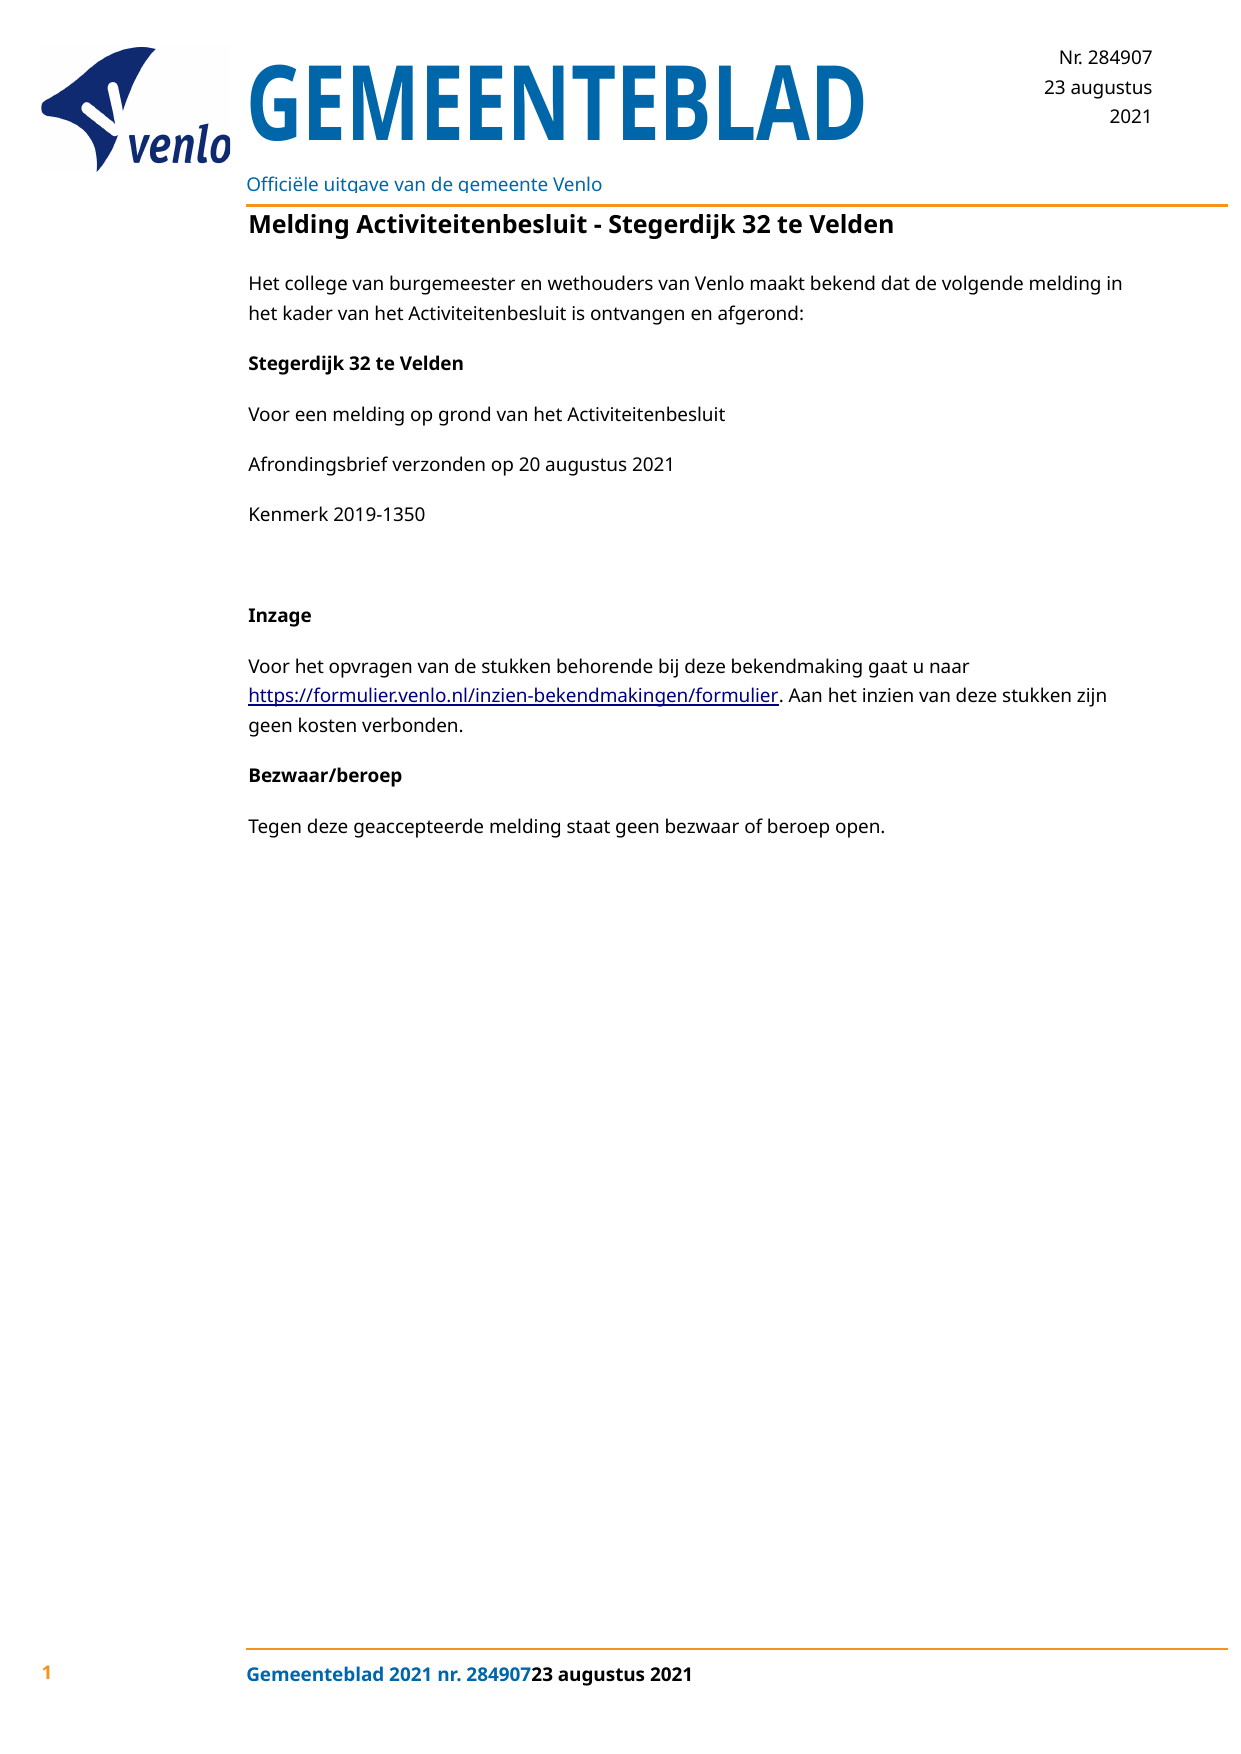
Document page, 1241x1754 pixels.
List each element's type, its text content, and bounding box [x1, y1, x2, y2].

text Voor een melding op grond van het Activiteitenbesluit [248, 401, 1152, 426]
text Kenmerk 2019-1350 [248, 502, 1152, 527]
picture [41, 47, 231, 172]
text Afrondingsbrief verzonden op 20 augustus 2021 [248, 451, 1152, 477]
text Voor het opvragen van de stukken behorende bij deze bekendmaking gaat u naar https://formulier.venlo.nl/inzien-bekendmakingen/formulier. Aan het inzien van deze stukken zijn geen kosten verbonden. [248, 653, 1152, 738]
text Melding Activiteitenbesluit - Stegerdijk 32 te Velden [248, 207, 1152, 241]
text Tegen deze geaccepteerde melding staat geen bezwaar of beroep open. [248, 813, 1152, 838]
text Het college van burgemeester en wethouders van Venlo maakt bekend dat de volgende melding in het kader van het Activiteitenbesluit is ontvangen en afgerond: [248, 270, 1152, 326]
text Stegerdijk 32 te Velden [248, 350, 1152, 376]
text Bezwaar/beroep [248, 762, 1152, 788]
text Inzage [248, 602, 1152, 628]
